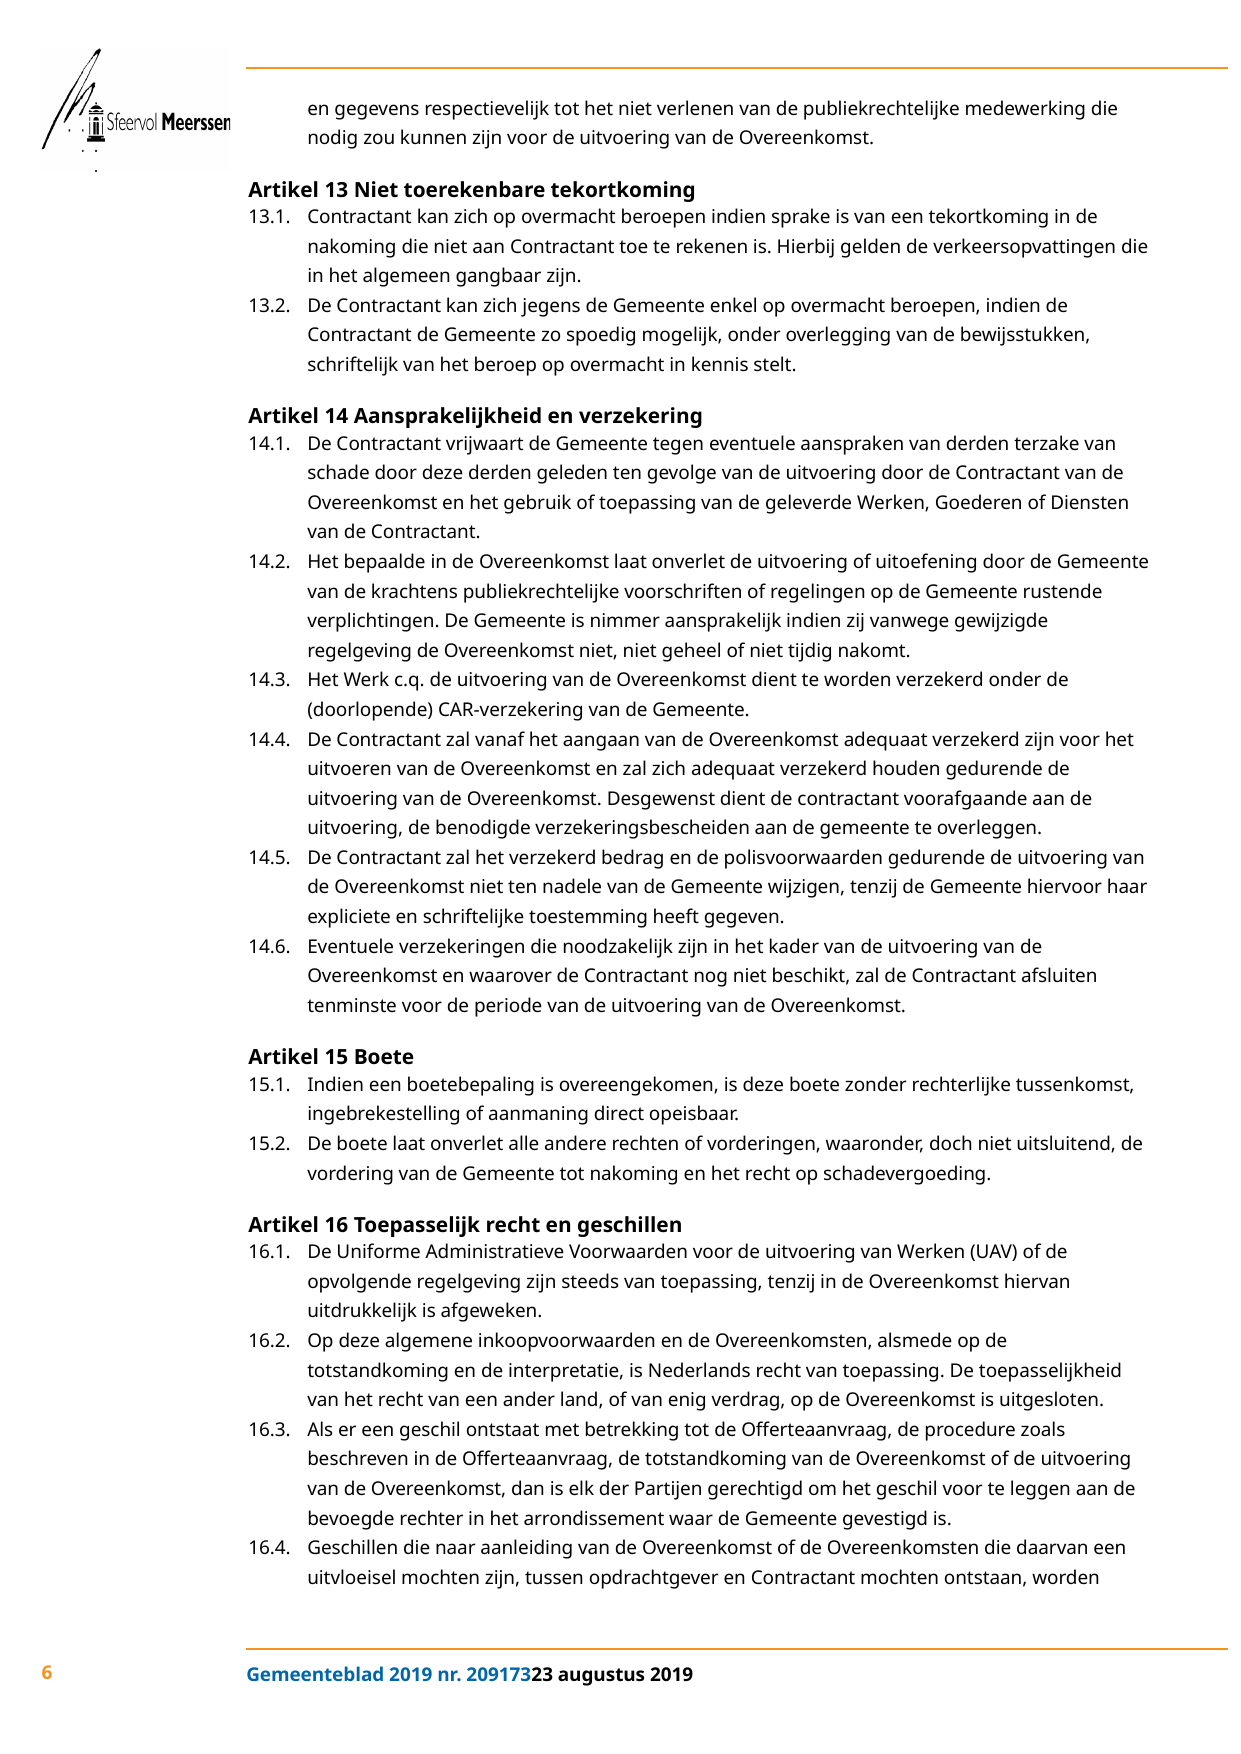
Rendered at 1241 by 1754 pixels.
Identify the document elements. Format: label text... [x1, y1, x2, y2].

list De Contractant zal vanaf het aangaan van de Overeenkomst adequaat verzekerd zijn voor het uitvoeren van de Overeenkomst en zal zich adequaat verzekerd houden gedurende de uitvoering van de Overeenkomst. Desgewenst dient de contractant voorafgaande aan de uitvoering, de benodigde verzekeringsbescheiden aan de gemeente te overleggen. [248, 726, 1152, 840]
list De Contractant zal het verzekerd bedrag en de polisvoorwaarden gedurende de uitvoering van de Overeenkomst niet ten nadele van de Gemeente wijzigen, tenzij de Gemeente hiervoor haar expliciete en schriftelijke toestemming heeft gegeven. [248, 844, 1152, 929]
list Contractant kan zich op overmacht beroepen indien sprake is van een tekortkoming in de nakoming die niet aan Contractant toe te rekenen is. Hierbij gelden de verkeersopvattingen die in het algemeen gangbaar zijn. [248, 203, 1152, 288]
list Eventuele verzekeringen die noodzakelijk zijn in het kader van de uitvoering van de Overeenkomst en waarover de Contractant nog niet beschikt, zal de Contractant afsluiten tenminste voor de periode van de uitvoering van de Overeenkomst. [248, 933, 1152, 1018]
list Het bepaalde in de Overeenkomst laat onverlet de uitvoering of uitoefening door de Gemeente van de krachtens publiekrechtelijke voorschriften of regelingen op de Gemeente rustende verplichtingen. De Gemeente is nimmer aansprakelijk indien zij vanwege gewijzigde regelgeving de Overeenkomst niet, niet geheel of niet tijdig nakomt. [248, 548, 1152, 663]
list Als er een geschil ontstaat met betrekking tot de Offerteaanvraag, de procedure zoals beschreven in de Offerteaanvraag, de totstandkoming van de Overeenkomst of de uitvoering van de Overeenkomst, dan is elk der Partijen gerechtigd om het geschil voor te leggen aan de bevoegde rechter in het arrondissement waar de Gemeente gevestigd is. [248, 1416, 1152, 1531]
list Geschillen die naar aanleiding van de Overeenkomst of de Overeenkomsten die daarvan een uitvloeisel mochten zijn, tussen opdrachtgever en Contractant mochten ontstaan, worden [248, 1534, 1152, 1590]
list Indien een boetebepaling is overeengekomen, is deze boete zonder rechterlijke tussenkomst, ingebrekestelling of aanmaning direct opeisbaar. [248, 1071, 1152, 1126]
list De Uniforme Administratieve Voorwaarden voor de uitvoering van Werken (UAV) of de opvolgende regelgeving zijn steeds van toepassing, tenzij in de Overeenkomst hiervan uitdrukkelijk is afgeweken. [248, 1238, 1152, 1323]
list en gegevens respectievelijk tot het niet verlenen van de publiekrechtelijke medewerking die nodig zou kunnen zijn voor de uitvoering van de Overeenkomst. [248, 95, 1152, 150]
text Artikel 13 Niet toerekenbare tekortkoming [248, 175, 1152, 203]
list Het Werk c.q. de uitvoering van de Overeenkomst dient te worden verzekerd onder de (doorlopende) CAR-verzekering van de Gemeente. [248, 667, 1152, 722]
text Artikel 16 Toepasselijk recht en geschillen [248, 1210, 1152, 1238]
list Op deze algemene inkoopvoorwaarden en de Overeenkomsten, alsmede op de totstandkoming en de interpretatie, is Nederlands recht van toepassing. De toepasselijkheid van het recht van een ander land, of van enig verdrag, op de Overeenkomst is uitgesloten. [248, 1327, 1152, 1412]
list De Contractant vrijwaart de Gemeente tegen eventuele aanspraken van derden terzake van schade door deze derden geleden ten gevolge van de uitvoering door de Contractant van de Overeenkomst en het gebruik of toepassing van de geleverde Werken, Goederen of Diensten van de Contractant. [248, 430, 1152, 544]
list De boete laat onverlet alle andere rechten of vorderingen, waaronder, doch niet uitsluitend, de vordering van de Gemeente tot nakoming en het recht op schadevergoeding. [248, 1130, 1152, 1185]
text Artikel 14 Aansprakelijkheid en verzekering [248, 402, 1152, 430]
list De Contractant kan zich jegens de Gemeente enkel op overmacht beroepen, indien de Contractant de Gemeente zo spoedig mogelijk, onder overlegging van de bewijsstukken, schriftelijk van het beroep op overmacht in kennis stelt. [248, 292, 1152, 377]
picture [41, 47, 231, 172]
text Artikel 15 Boete [248, 1042, 1152, 1071]
